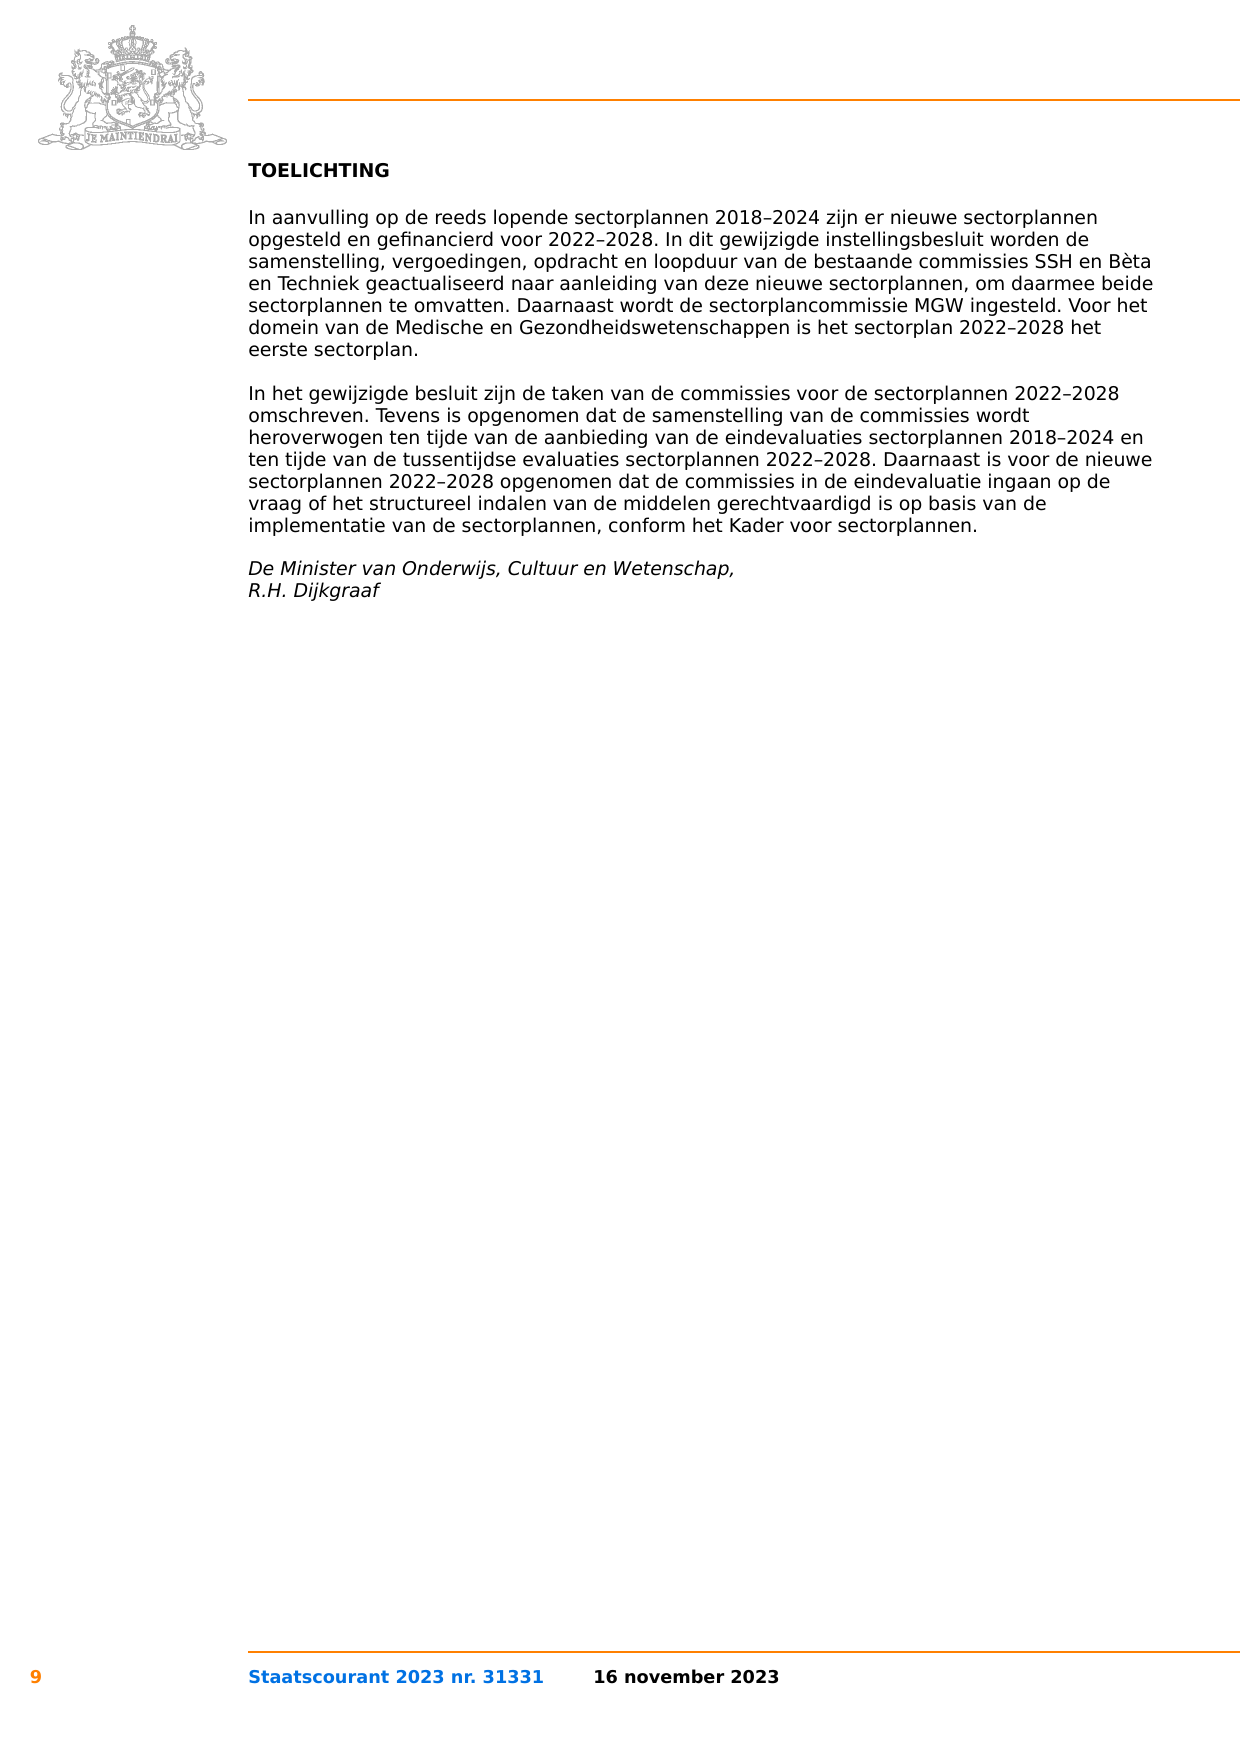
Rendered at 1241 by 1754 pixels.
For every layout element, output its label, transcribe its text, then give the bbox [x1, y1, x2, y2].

text De Minister van Onderwijs, Cultuur en Wetenschap, R.H. Dijkgraaf [248, 558, 1163, 602]
subtitle TOELICHTING [248, 160, 1163, 182]
text In het gewijzigde besluit zijn de taken van de commissies voor de sectorplannen 2022–2028 omschreven. Tevens is opgenomen dat de samenstelling van de commissies wordt heroverwogen ten tijde van de aanbieding van de eindevaluaties sectorplannen 2018–2024 en ten tijde van de tussentijdse evaluaties sectorplannen 2022–2028. Daarnaast is voor de nieuwe sectorplannen 2022–2028 opgenomen dat de commissies in de eindevaluatie ingaan op de vraag of het structureel indalen van de middelen gerechtvaardigd is op basis van de implementatie van de sectorplannen, conform het Kader voor sectorplannen. [248, 383, 1163, 536]
text In aanvulling op de reeds lopende sectorplannen 2018–2024 zijn er nieuwe sectorplannen opgesteld en gefinancierd voor 2022–2028. In dit gewijzigde instellingsbesluit worden de samenstelling, vergoedingen, opdracht en loopduur van de bestaande commissies SSH en Bèta en Techniek geactualiseerd naar aanleiding van deze nieuwe sectorplannen, om daarmee beide sectorplannen te omvatten. Daarnaast wordt de sectorplancommissie MGW ingesteld. Voor het domein van de Medische en Gezondheidswetenschappen is het sectorplan 2022–2028 het eerste sectorplan. [248, 207, 1163, 361]
picture [38, 25, 227, 150]
